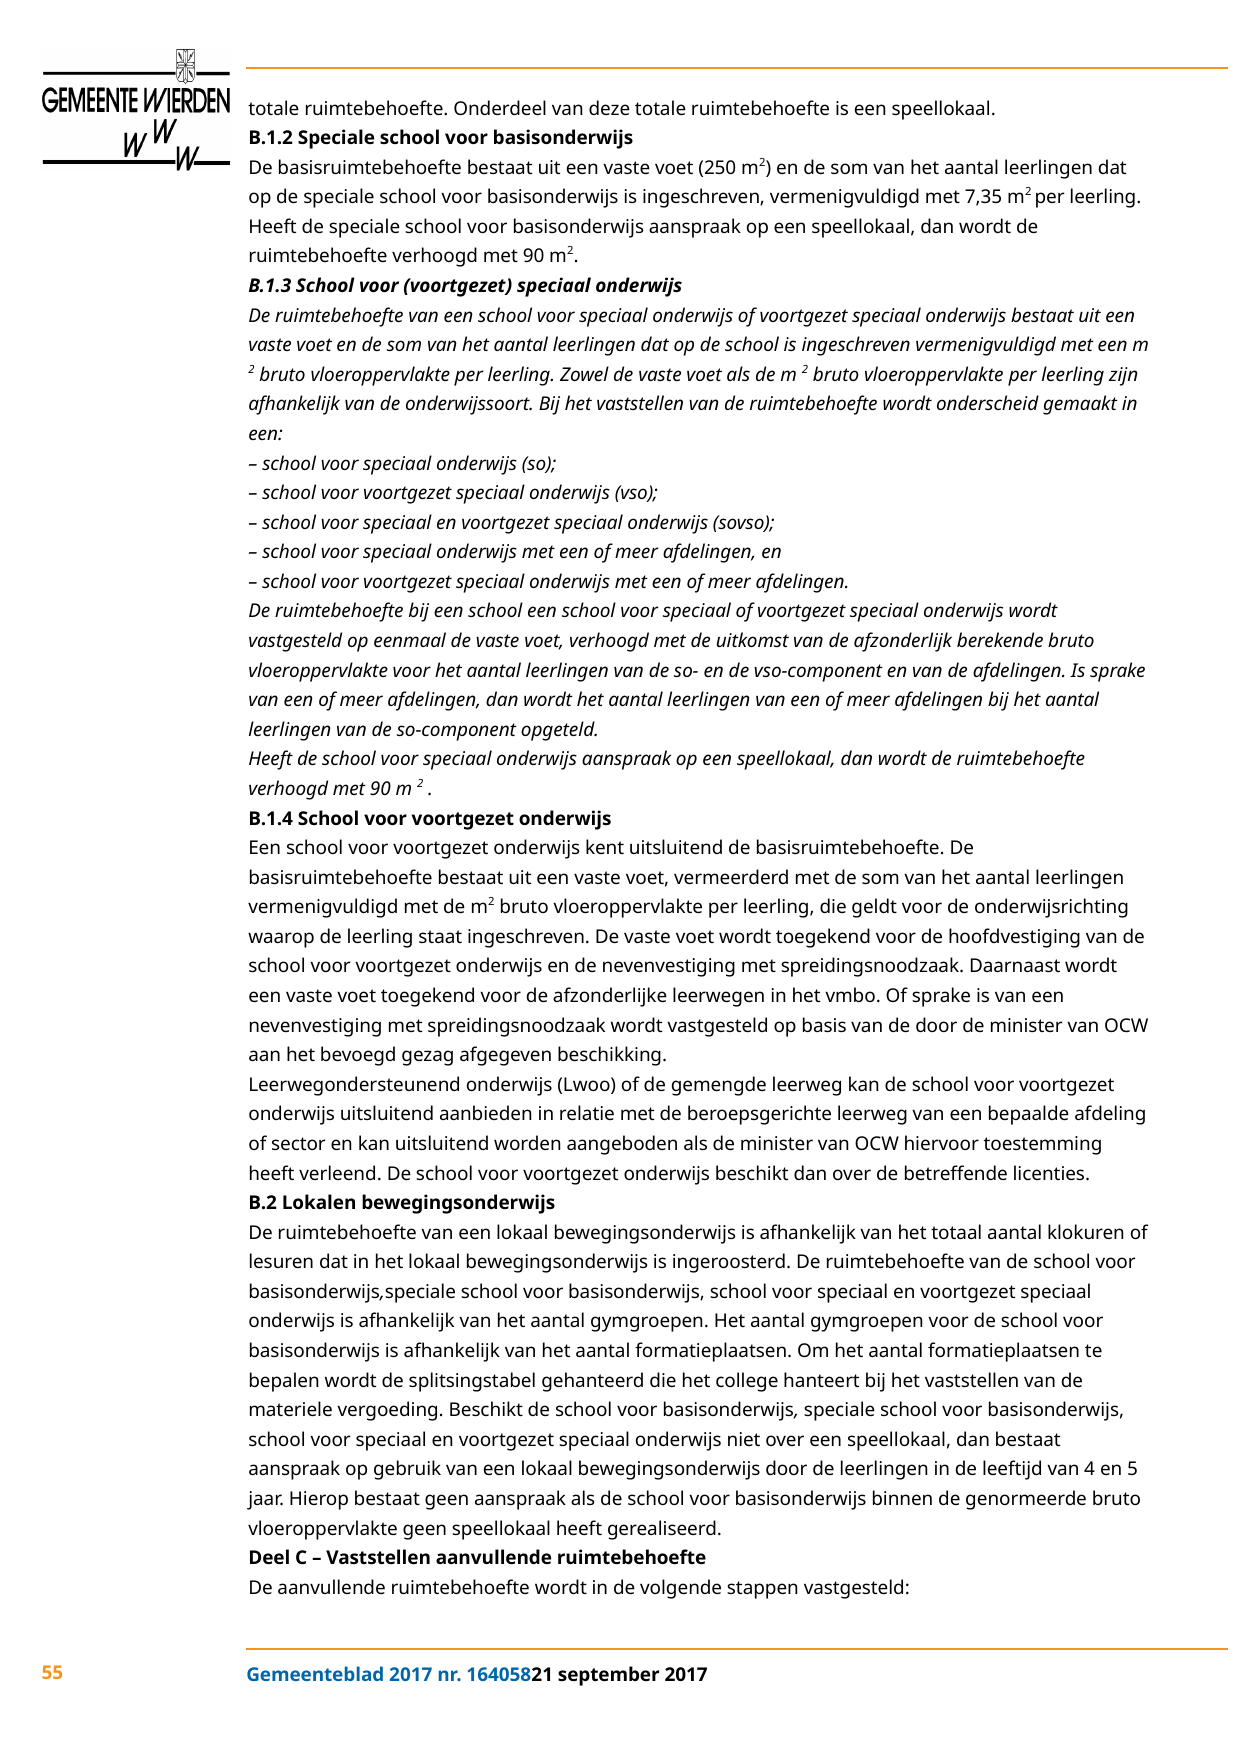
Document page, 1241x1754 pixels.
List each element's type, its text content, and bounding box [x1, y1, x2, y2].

text Heeft de school voor speciaal onderwijs aanspraak op een speellokaal, dan wordt de ruimtebehoefte verhoogd met 90 m 2 . [248, 746, 1152, 801]
text De basisruimtebehoefte bestaat uit een vaste voet (250 m2) en de som van het aantal leerlingen dat op de speciale school voor basisonderwijs is ingeschreven, vermenigvuldigd met 7,35 m2 per leerling. Heeft de speciale school voor basisonderwijs aanspraak op een speellokaal, dan wordt de ruimtebehoefte verhoogd met 90 m2. [248, 154, 1152, 268]
text De aanvullende ruimtebehoefte wordt in de volgende stappen vastgesteld: [248, 1574, 1152, 1600]
text De ruimtebehoefte bij een school een school voor speciaal of voortgezet speciaal onderwijs wordt vastgesteld op eenmaal de vaste voet, verhoogd met de uitkomst van de afzonderlijk berekende bruto vloeroppervlakte voor het aantal leerlingen van de so- en de vso-component en van de afdelingen. Is sprake van een of meer afdelingen, dan wordt het aantal leerlingen van een of meer afdelingen bij het aantal leerlingen van de so-component opgeteld. [248, 598, 1152, 742]
text B.1.4 School voor voortgezet onderwijs [248, 805, 1152, 831]
text Leerwegondersteunend onderwijs (Lwoo) of de gemengde leerweg kan de school voor voortgezet onderwijs uitsluitend aanbieden in relatie met de beroepsgerichte leerweg van een bepaalde afdeling of sector en kan uitsluitend worden aangeboden als de minister van OCW hiervoor toestemming heeft verleend. De school voor voortgezet onderwijs beschikt dan over de betreffende licenties. [248, 1071, 1152, 1186]
text – school voor speciaal en voortgezet speciaal onderwijs (sovso); [248, 509, 1152, 535]
text totale ruimtebehoefte. Onderdeel van deze totale ruimtebehoefte is een speellokaal. [248, 95, 1152, 121]
text Deel C – Vaststellen aanvullende ruimtebehoefte [248, 1544, 1152, 1570]
text De ruimtebehoefte van een lokaal bewegingsonderwijs is afhankelijk van het totaal aantal klokuren of lesuren dat in het lokaal bewegingsonderwijs is ingeroosterd. De ruimtebehoefte van de school voor basisonderwijs,speciale school voor basisonderwijs, school voor speciaal en voortgezet speciaal onderwijs is afhankelijk van het aantal gymgroepen. Het aantal gymgroepen voor de school voor basisonderwijs is afhankelijk van het aantal formatieplaatsen. Om het aantal formatieplaatsen te bepalen wordt de splitsingstabel gehanteerd die het college hanteert bij het vaststellen van de materiele vergoeding. Beschikt de school voor basisonderwijs, speciale school voor basisonderwijs, school voor speciaal en voortgezet speciaal onderwijs niet over een speellokaal, dan bestaat aanspraak op gebruik van een lokaal bewegingsonderwijs door de leerlingen in de leeftijd van 4 en 5 jaar. Hierop bestaat geen aanspraak als de school voor basisonderwijs binnen de genormeerde bruto vloeroppervlakte geen speellokaal heeft gerealiseerd. [248, 1219, 1152, 1541]
text – school voor speciaal onderwijs met een of meer afdelingen, en [248, 538, 1152, 564]
text B.1.3 School voor (voortgezet) speciaal onderwijs [248, 272, 1152, 298]
text B.1.2 Speciale school voor basisonderwijs [248, 124, 1152, 150]
text – school voor voortgezet speciaal onderwijs (vso); [248, 479, 1152, 505]
picture [41, 47, 231, 172]
text – school voor voortgezet speciaal onderwijs met een of meer afdelingen. [248, 568, 1152, 594]
text Een school voor voortgezet onderwijs kent uitsluitend de basisruimtebehoefte. De basisruimtebehoefte bestaat uit een vaste voet, vermeerderd met de som van het aantal leerlingen vermenigvuldigd met de m2 bruto vloeroppervlakte per leerling, die geldt voor de onderwijsrichting waarop de leerling staat ingeschreven. De vaste voet wordt toegekend voor de hoofdvestiging van de school voor voortgezet onderwijs en de nevenvestiging met spreidingsnoodzaak. Daarnaast wordt een vaste voet toegekend voor de afzonderlijke leerwegen in het vmbo. Of sprake is van een nevenvestiging met spreidingsnoodzaak wordt vastgesteld op basis van de door de minister van OCW aan het bevoegd gezag afgegeven beschikking. [248, 834, 1152, 1067]
text B.2 Lokalen bewegingsonderwijs [248, 1189, 1152, 1215]
text De ruimtebehoefte van een school voor speciaal onderwijs of voortgezet speciaal onderwijs bestaat uit een vaste voet en de som van het aantal leerlingen dat op de school is ingeschreven vermenigvuldigd met een m 2 bruto vloeroppervlakte per leerling. Zowel de vaste voet als de m 2 bruto vloeroppervlakte per leerling zijn afhankelijk van de onderwijssoort. Bij het vaststellen van de ruimtebehoefte wordt onderscheid gemaakt in een: [248, 302, 1152, 446]
text – school voor speciaal onderwijs (so); [248, 450, 1152, 476]
